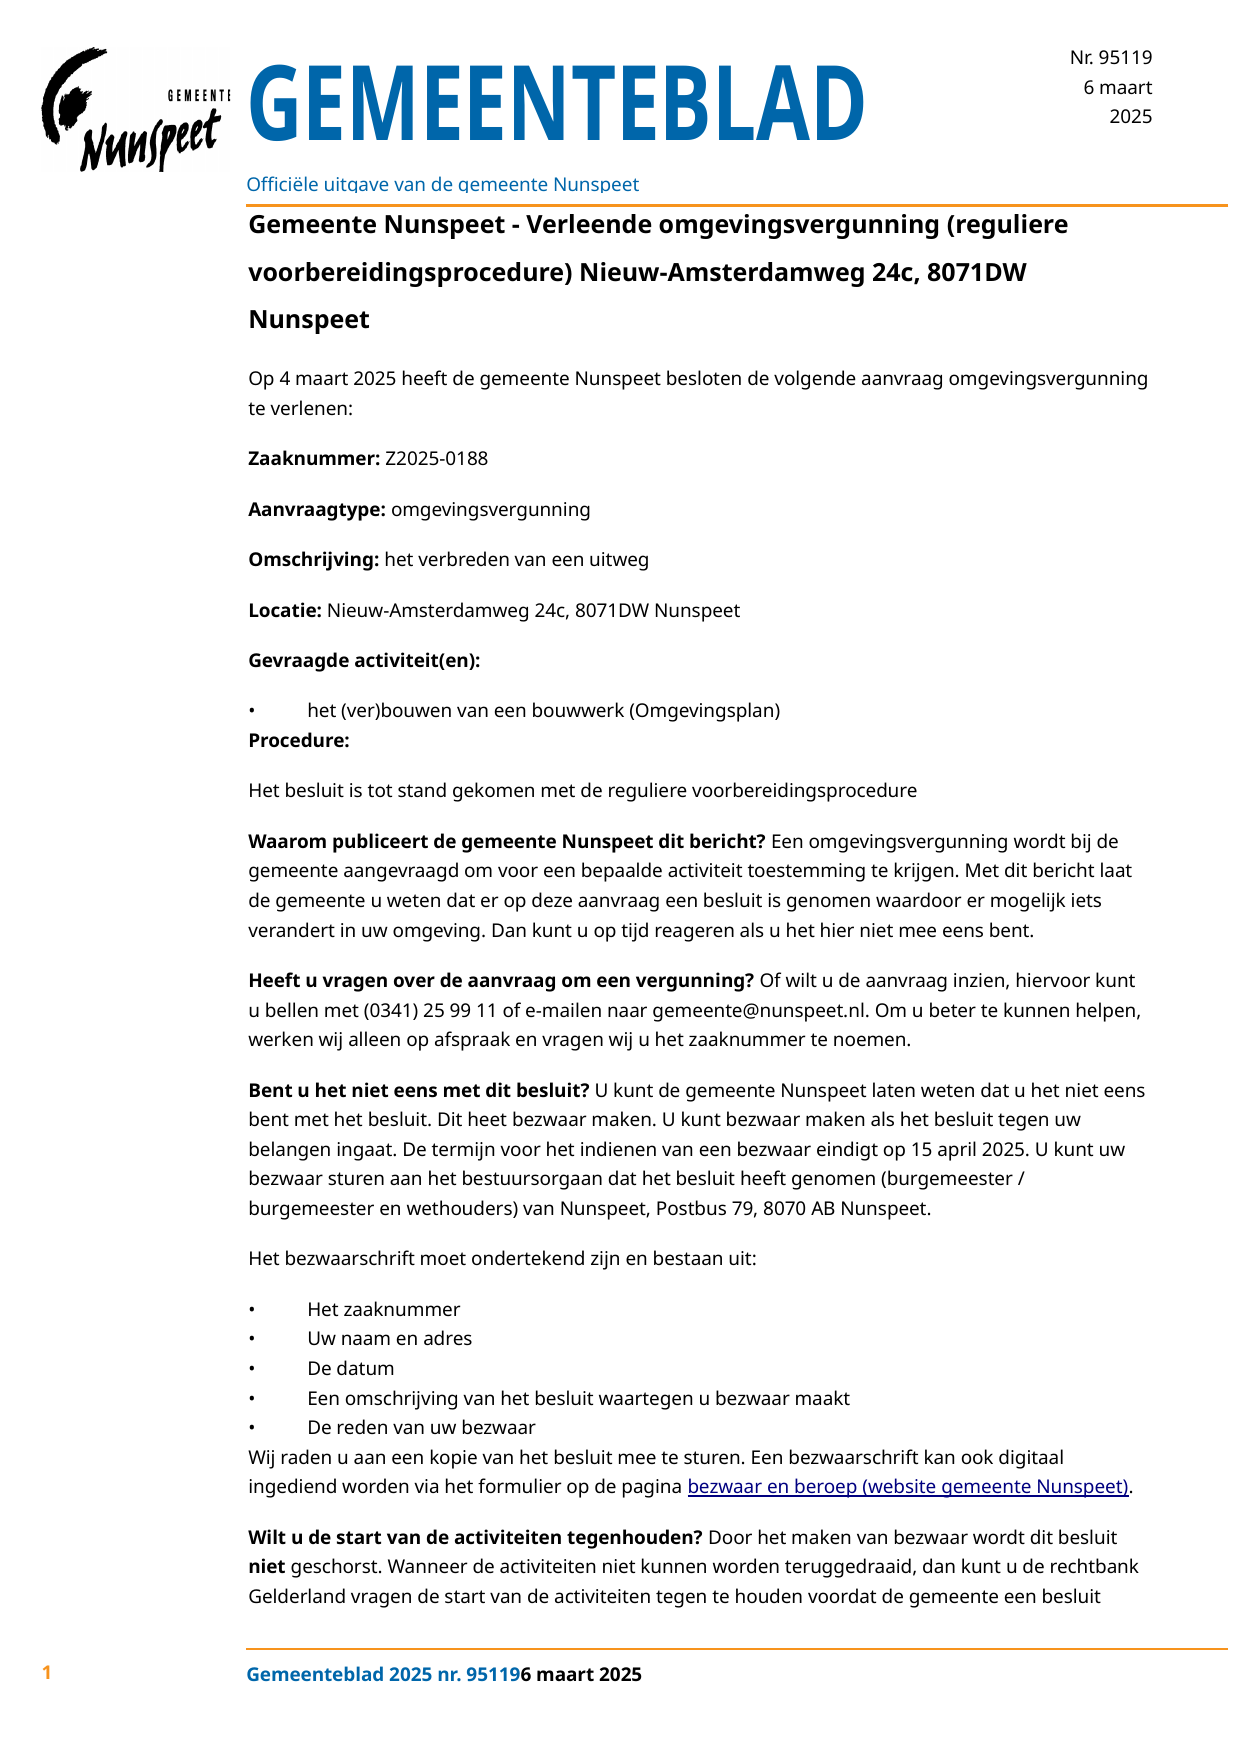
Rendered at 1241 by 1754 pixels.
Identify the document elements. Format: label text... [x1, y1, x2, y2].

text Omschrijving: het verbreden van een uitweg [248, 546, 1152, 572]
list Uw naam en adres [248, 1326, 1152, 1351]
picture [41, 47, 231, 172]
text Op 4 maart 2025 heeft de gemeente Nunspeet besloten de volgende aanvraag omgevingsvergunning te verlenen: [248, 366, 1152, 421]
text Gevraagde activiteit(en): [248, 647, 1152, 673]
text Zaaknummer: Z2025-0188 [248, 446, 1152, 471]
list De reden van uw bezwaar [248, 1414, 1152, 1440]
text Bent u het niet eens met dit besluit? U kunt de gemeente Nunspeet laten weten dat u het niet eens bent met het besluit. Dit heet bezwaar maken. U kunt bezwaar maken als het besluit tegen uw belangen ingaat. De termijn voor het indienen van een bezwaar eindigt op 15 april 2025. U kunt uw bezwaar sturen aan het bestuursorgaan dat het besluit heeft genomen (burgemeester / burgemeester en wethouders) van Nunspeet, Postbus 79, 8070 AB Nunspeet. [248, 1077, 1152, 1221]
list Het zaaknummer [248, 1296, 1152, 1322]
text Wilt u de start van de activiteiten tegenhouden? Door het maken van bezwaar wordt dit besluit niet geschorst. Wanneer de activiteiten niet kunnen worden teruggedraaid, dan kunt u de rechtbank Gelderland vragen de start van de activiteiten tegen te houden voordat de gemeente een besluit [248, 1524, 1152, 1609]
list Een omschrijving van het besluit waartegen u bezwaar maakt [248, 1385, 1152, 1410]
text Wij raden u aan een kopie van het besluit mee te sturen. Een bezwaarschrift kan ook digitaal ingediend worden via het formulier op de pagina bezwaar en beroep (website gemeente Nunspeet). [248, 1444, 1152, 1499]
text Locatie: Nieuw-Amsterdamweg 24c, 8071DW Nunspeet [248, 597, 1152, 622]
list De datum [248, 1355, 1152, 1381]
text Het besluit is tot stand gekomen met de reguliere voorbereidingsprocedure [248, 778, 1152, 803]
list het (ver)bouwen van een bouwwerk (Omgevingsplan) [248, 698, 1152, 723]
text Het bezwaarschrift moet ondertekend zijn en bestaan uit: [248, 1246, 1152, 1271]
text Procedure: [248, 727, 1152, 753]
text Aanvraagtype: omgevingsvergunning [248, 496, 1152, 522]
text Heeft u vragen over de aanvraag om een vergunning? Of wilt u de aanvraag inzien, hiervoor kunt u bellen met (0341) 25 99 11 of e-mailen naar gemeente@nunspeet.nl. Om u beter te kunnen helpen, werken wij alleen op afspraak en vragen wij u het zaaknummer te noemen. [248, 967, 1152, 1052]
text Waarom publiceert de gemeente Nunspeet dit bericht? Een omgevingsvergunning wordt bij de gemeente aangevraagd om voor een bepaalde activiteit toestemming te krijgen. Met dit bericht laat de gemeente u weten dat er op deze aanvraag een besluit is genomen waardoor er mogelijk iets verandert in uw omgeving. Dan kunt u op tijd reageren als u het hier niet mee eens bent. [248, 828, 1152, 942]
text Gemeente Nunspeet - Verleende omgevingsvergunning (reguliere voorbereidingsprocedure) Nieuw-Amsterdamweg 24c, 8071DW Nunspeet [248, 207, 1152, 336]
